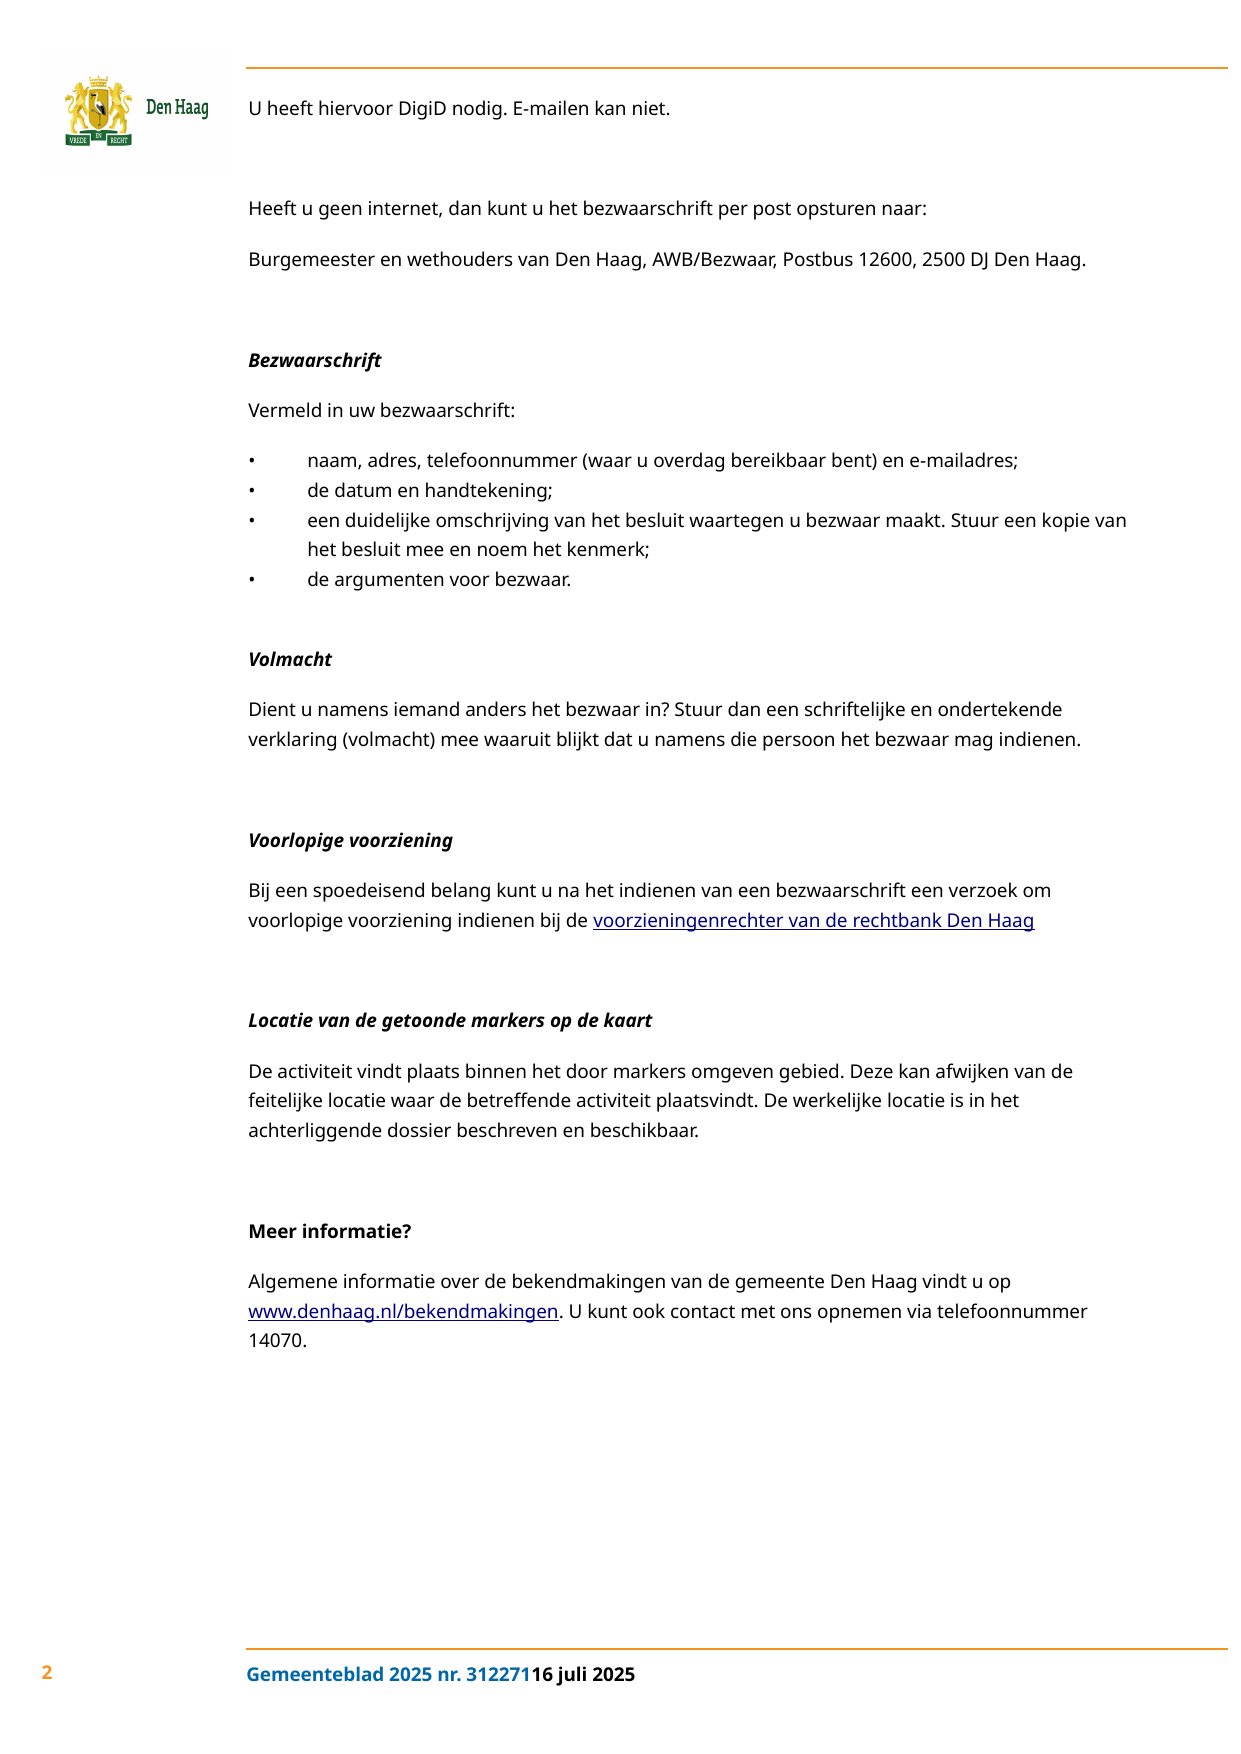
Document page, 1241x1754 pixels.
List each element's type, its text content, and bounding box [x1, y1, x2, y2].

text Dient u namens iemand anders het bezwaar in? Stuur dan een schriftelijke en ondertekende verklaring (volmacht) mee waaruit blijkt dat u namens die persoon het bezwaar mag indienen. [248, 696, 1152, 752]
text Bij een spoedeisend belang kunt u na het indienen van een bezwaarschrift een verzoek om voorlopige voorziening indienen bij de voorzieningenrechter van de rechtbank Den Haag [248, 877, 1152, 933]
text De activiteit vindt plaats binnen het door markers omgeven gebied. Deze kan afwijken van de feitelijke locatie waar de betreffende activiteit plaatsvindt. De werkelijke locatie is in het achterliggende dossier beschreven en beschikbaar. [248, 1058, 1152, 1143]
text U heeft hiervoor DigiD nodig. E-mailen kan niet. [248, 95, 1152, 121]
text Voorlopige voorziening [248, 827, 1152, 853]
text Vermeld in uw bezwaarschrift: [248, 397, 1152, 423]
text Locatie van de getoonde markers op de kaart [248, 1008, 1152, 1033]
list een duidelijke omschrijving van het besluit waartegen u bezwaar maakt. Stuur een kopie van het besluit mee en noem het kenmerk; [248, 507, 1152, 562]
text Algemene informatie over de bekendmakingen van de gemeente Den Haag vindt u op www.denhaag.nl/bekendmakingen. U kunt ook contact met ons opnemen via telefoonnummer 14070. [248, 1268, 1152, 1353]
text Bezwaarschrift [248, 347, 1152, 373]
list naam, adres, telefoonnummer (waar u overdag bereikbaar bent) en e-mailadres; [248, 448, 1152, 473]
list de datum en handtekening; [248, 477, 1152, 503]
text Heeft u geen internet, dan kunt u het bezwaarschrift per post opsturen naar: [248, 196, 1152, 221]
text Volmacht [248, 646, 1152, 672]
text Meer informatie? [248, 1218, 1152, 1244]
picture [41, 47, 231, 172]
text Burgemeester en wethouders van Den Haag, AWB/Bezwaar, Postbus 12600, 2500 DJ Den Haag. [248, 246, 1152, 272]
list de argumenten voor bezwaar. [248, 566, 1152, 592]
